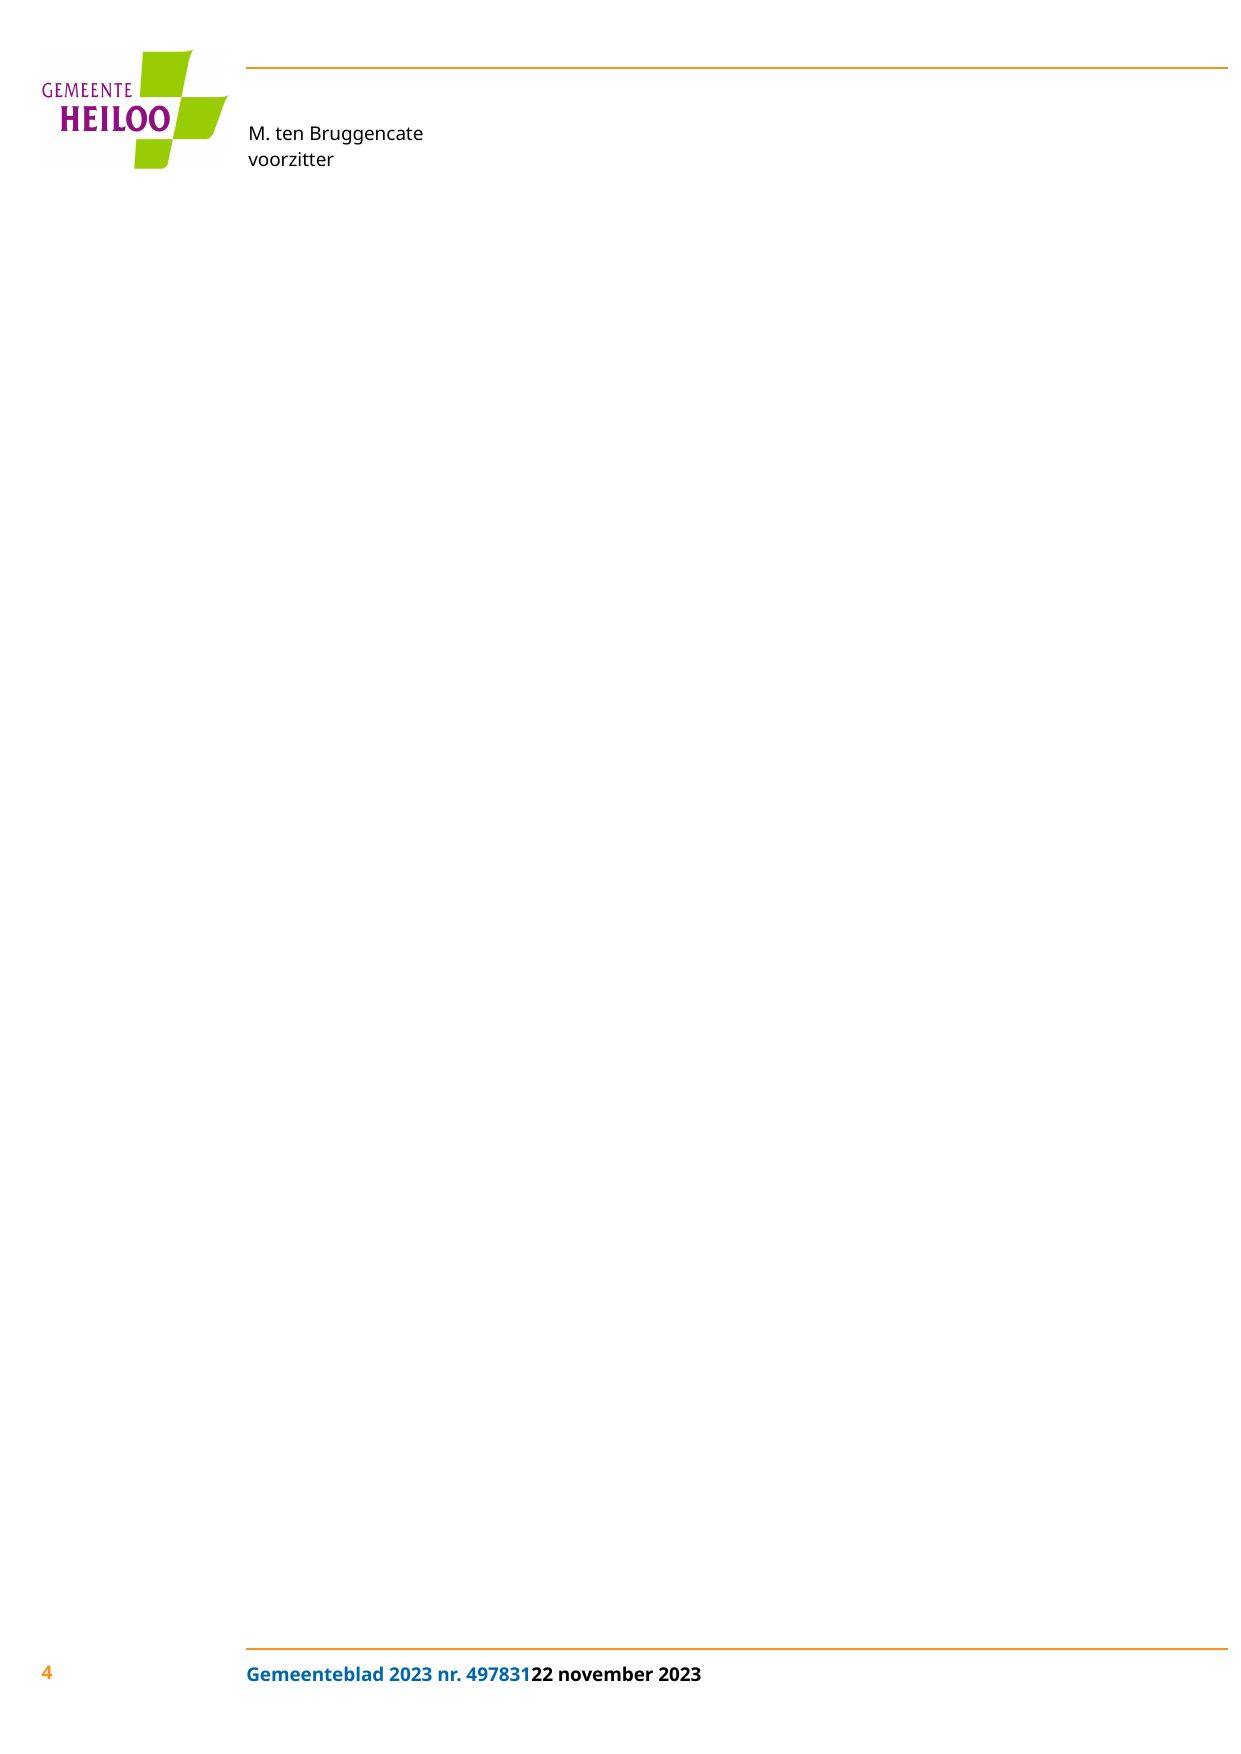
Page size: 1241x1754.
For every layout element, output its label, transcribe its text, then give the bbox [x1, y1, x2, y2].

picture [41, 47, 231, 172]
text M. ten Bruggencate [248, 121, 1152, 146]
text voorzitter [248, 146, 1152, 172]
